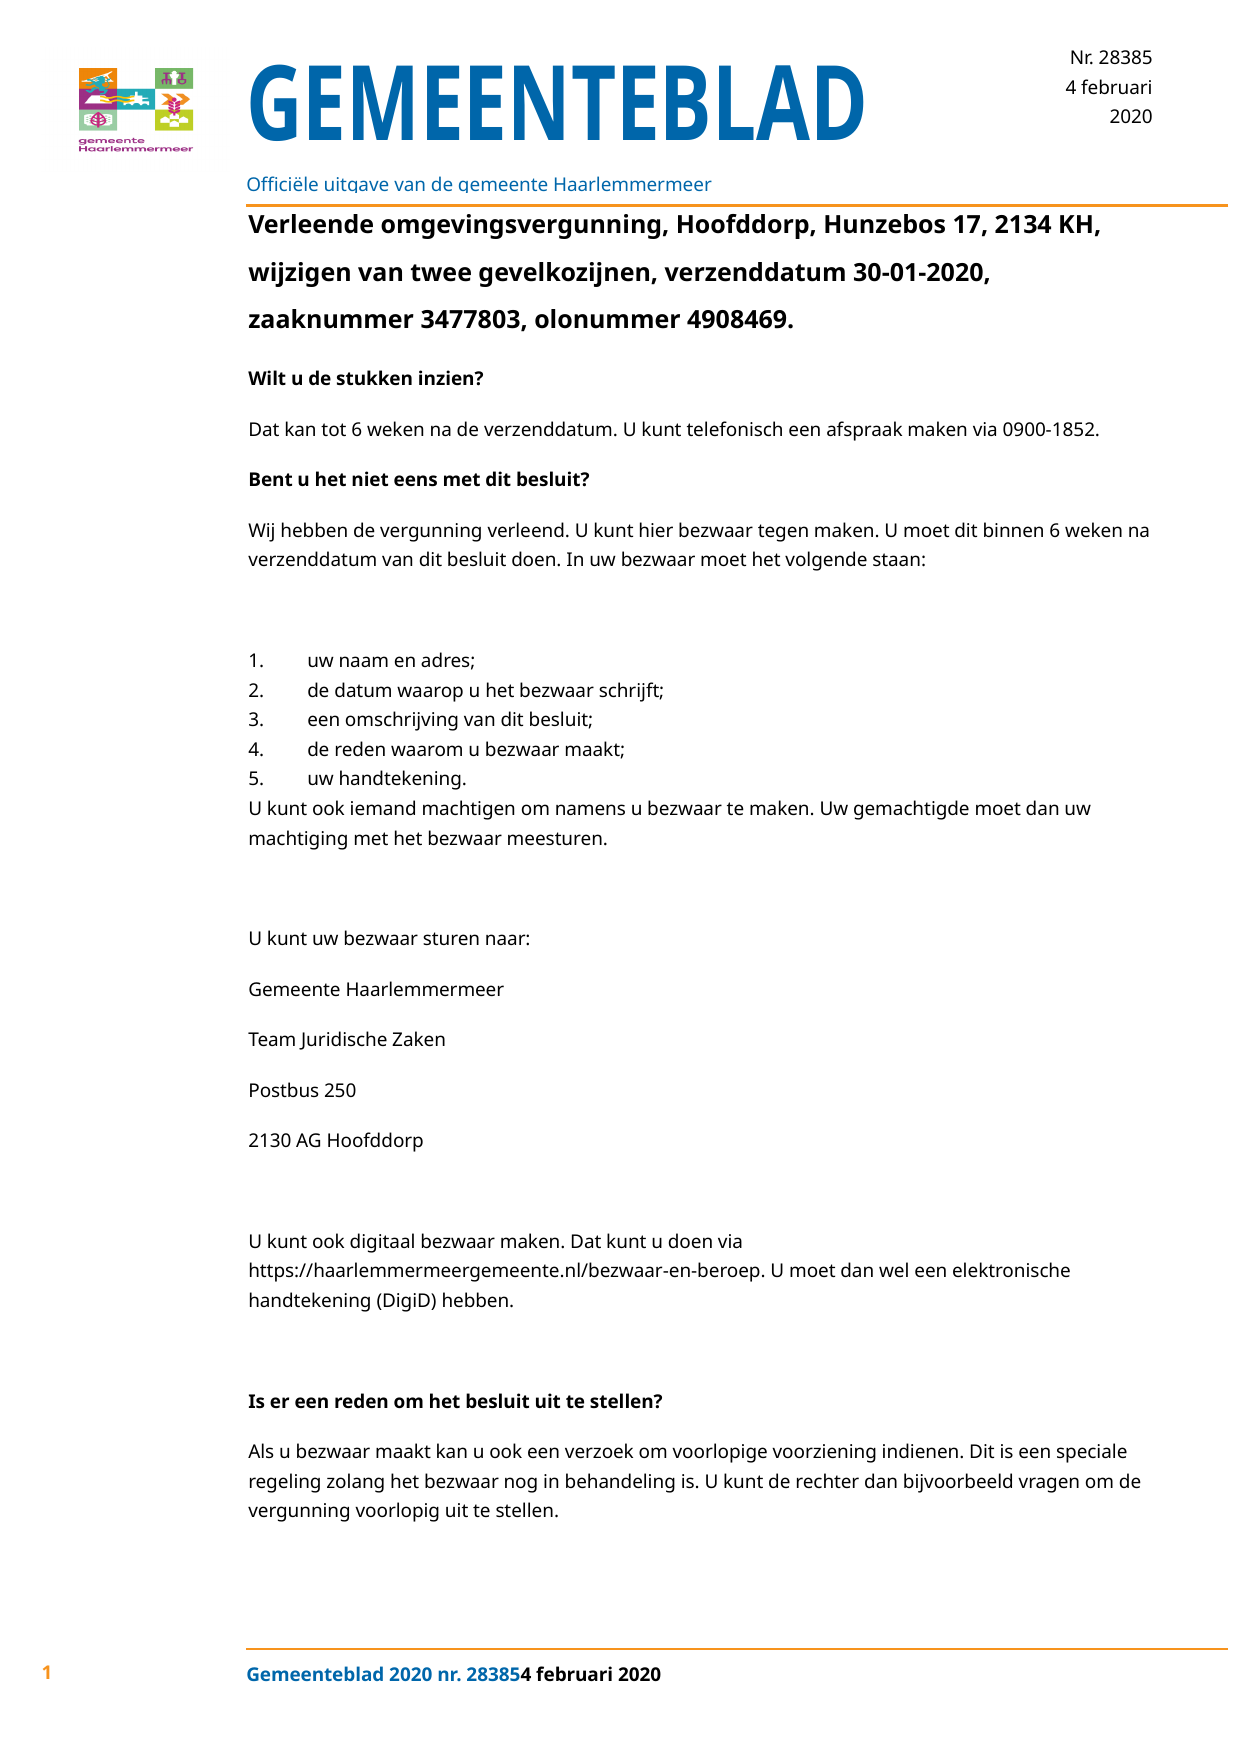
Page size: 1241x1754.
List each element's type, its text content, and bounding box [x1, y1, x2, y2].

text Is er een reden om het besluit uit te stellen? [248, 1388, 1152, 1414]
text Bent u het niet eens met dit besluit? [248, 466, 1152, 492]
text 2130 AG Hoofddorp [248, 1127, 1152, 1153]
text Verleende omgevingsvergunning, Hoofddorp, Hunzebos 17, 2134 KH, wijzigen van twee gevelkozijnen, verzenddatum 30-01-2020, zaaknummer 3477803, olonummer 4908469. [248, 207, 1152, 336]
text Wij hebben de vergunning verleend. U kunt hier bezwaar tegen maken. U moet dit binnen 6 weken na verzenddatum van dit besluit doen. In uw bezwaar moet het volgende staan: [248, 517, 1152, 572]
list uw handtekening. [248, 766, 1152, 791]
picture [41, 47, 231, 172]
text Postbus 250 [248, 1077, 1152, 1102]
text Wilt u de stukken inzien? [248, 366, 1152, 391]
text Team Juridische Zaken [248, 1026, 1152, 1052]
text Gemeente Haarlemmermeer [248, 976, 1152, 1002]
text U kunt ook digitaal bezwaar maken. Dat kunt u doen via https://haarlemmermeergemeente.nl/bezwaar-en-beroep. U moet dan wel een elektronische handtekening (DigiD) hebben. [248, 1228, 1152, 1313]
text Dat kan tot 6 weken na de verzenddatum. U kunt telefonisch een afspraak maken via 0900-1852. [248, 416, 1152, 442]
list de reden waarom u bezwaar maakt; [248, 736, 1152, 762]
list de datum waarop u het bezwaar schrijft; [248, 677, 1152, 702]
text U kunt ook iemand machtigen om namens u bezwaar te maken. Uw gemachtigde moet dan uw machtiging met het bezwaar meesturen. [248, 795, 1152, 850]
list een omschrijving van dit besluit; [248, 706, 1152, 732]
text Als u bezwaar maakt kan u ook een verzoek om voorlopige voorziening indienen. Dit is een speciale regeling zolang het bezwaar nog in behandeling is. U kunt de rechter dan bijvoorbeeld vragen om de vergunning voorlopig uit te stellen. [248, 1438, 1152, 1523]
list uw naam en adres; [248, 647, 1152, 673]
text U kunt uw bezwaar sturen naar: [248, 926, 1152, 951]
